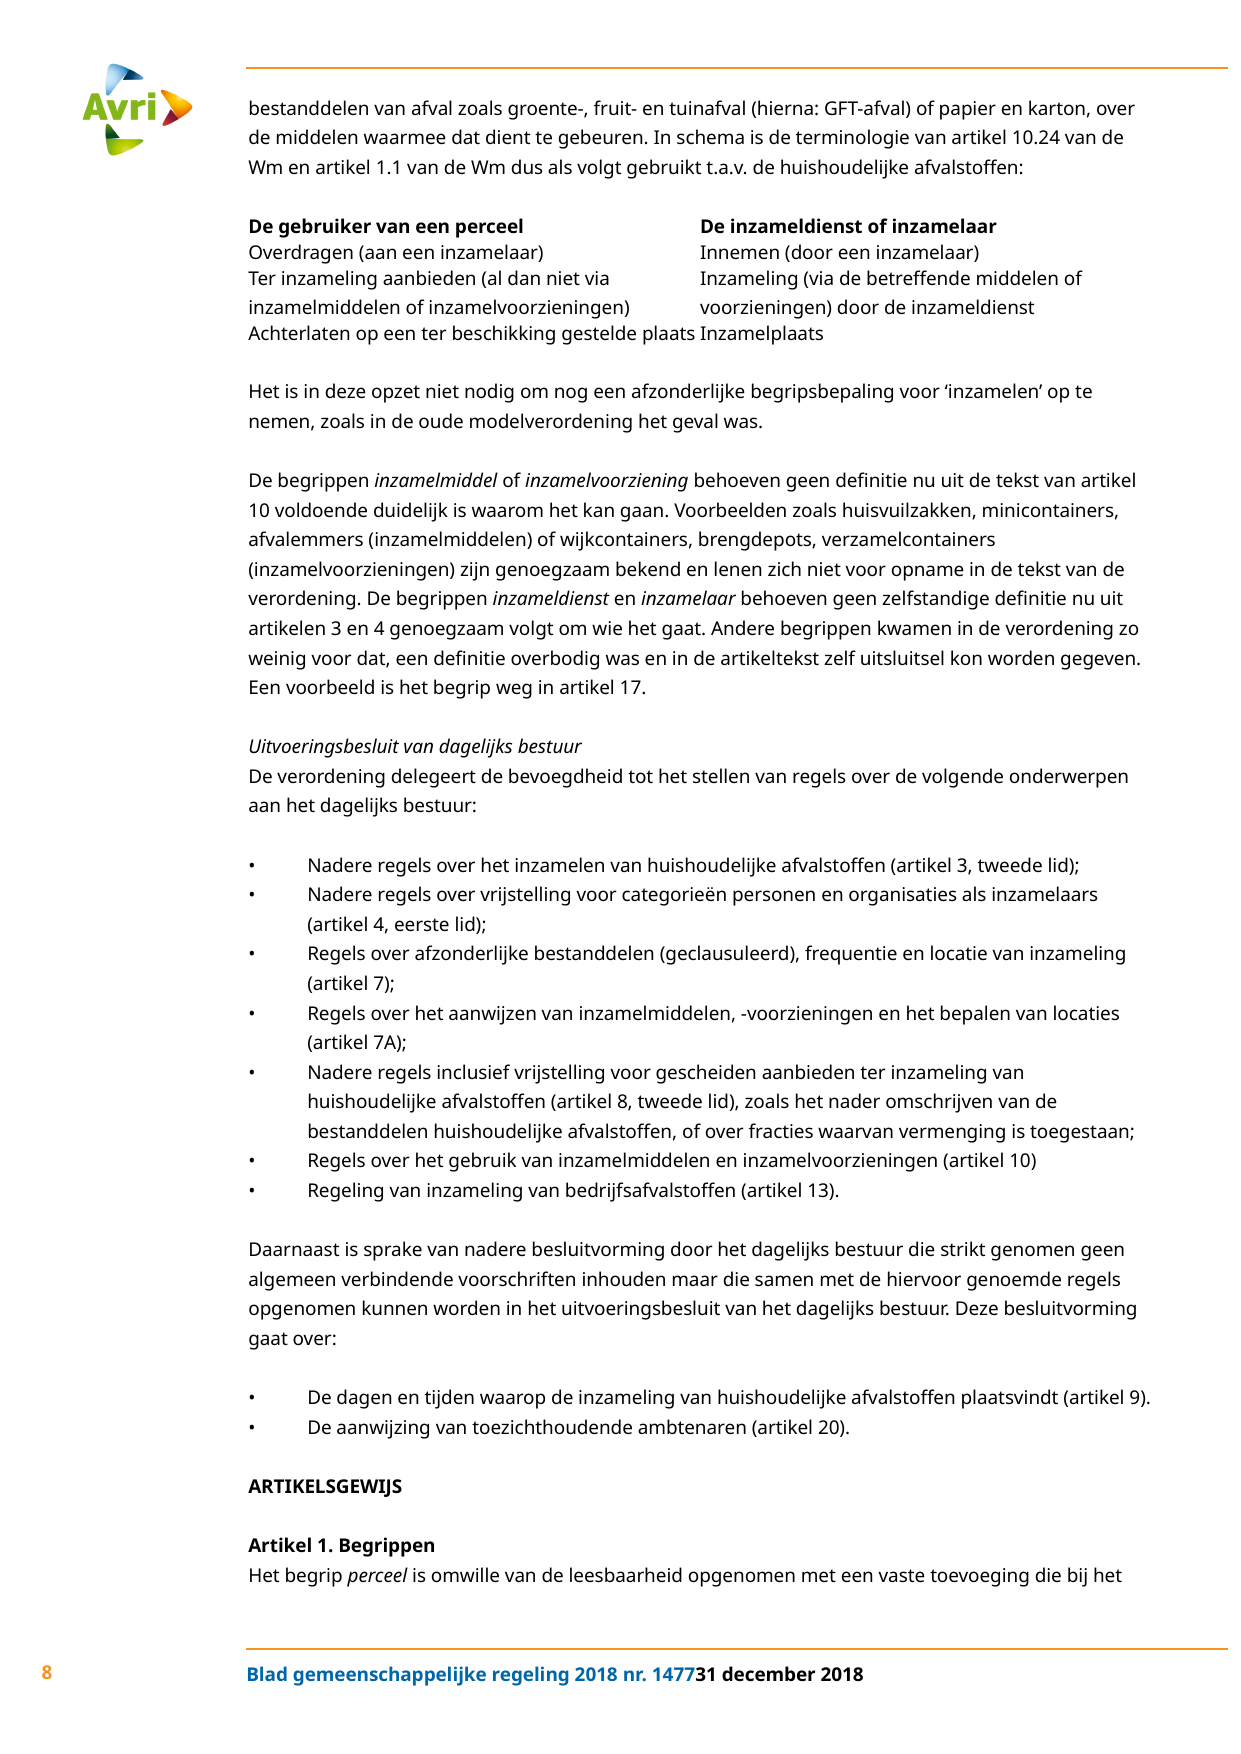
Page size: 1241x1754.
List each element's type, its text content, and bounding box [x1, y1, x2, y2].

list Regels over afzonderlijke bestanddelen (geclausuleerd), frequentie en locatie van inzameling (artikel 7); [248, 941, 1152, 996]
list Nadere regels over het inzamelen van huishoudelijke afvalstoffen (artikel 3, tweede lid); [248, 852, 1152, 878]
table_header De gebruiker van een perceel [248, 213, 700, 239]
list Nadere regels inclusief vrijstelling voor gescheiden aanbieden ter inzameling van huishoudelijke afvalstoffen (artikel 8, tweede lid), zoals het nader omschrijven van de bestanddelen huishoudelijke afvalstoffen, of over fracties waarvan vermenging is toegestaan; [248, 1059, 1152, 1144]
table_cell Achterlaten op een ter beschikking gestelde plaats [248, 320, 700, 346]
table_cell Overdragen (aan een inzamelaar) [248, 239, 700, 265]
list Regeling van inzameling van bedrijfsafvalstoffen (artikel 13). [248, 1177, 1152, 1203]
list Regels over het aanwijzen van inzamelmiddelen, -voorzieningen en het bepalen van locaties (artikel 7A); [248, 1000, 1152, 1055]
table_cell Inzameling (via de betreffende middelen of voorzieningen) door de inzameldienst [700, 265, 1152, 320]
picture [41, 47, 231, 172]
text De verordening delegeert de bevoegdheid tot het stellen van regels over de volgende onderwerpen aan het dagelijks bestuur: [248, 763, 1152, 818]
text De begrippen inzamelmiddel of inzamelvoorziening behoeven geen definitie nu uit de tekst van artikel 10 voldoende duidelijk is waarom het kan gaan. Voorbeelden zoals huisvuilzakken, minicontainers, afvalemmers (inzamelmiddelen) of wijkcontainers, brengdepots, verzamelcontainers (inzamelvoorzieningen) zijn genoegzaam bekend en lenen zich niet voor opname in de tekst van de verordening. De begrippen inzameldienst en inzamelaar behoeven geen zelfstandige definitie nu uit artikelen 3 en 4 genoegzaam volgt om wie het gaat. Andere begrippen kwamen in de verordening zo weinig voor dat, een definitie overbodig was en in de artikeltekst zelf uitsluitsel kon worden gegeven. Een voorbeeld is het begrip weg in artikel 17. [248, 467, 1152, 700]
text Het is in deze opzet niet nodig om nog een afzonderlijke begripsbepaling voor ‘inzamelen’ op te nemen, zoals in de oude modelverordening het geval was. [248, 378, 1152, 434]
table_cell Ter inzameling aanbieden (al dan niet via inzamelmiddelen of inzamelvoorzieningen) [248, 265, 700, 320]
table_cell Inzamelplaats [700, 320, 1152, 346]
text Uitvoeringsbesluit van dagelijks bestuur [248, 733, 1152, 759]
table_cell Innemen (door een inzamelaar) [700, 239, 1152, 265]
list Regels over het gebruik van inzamelmiddelen en inzamelvoorzieningen (artikel 10) [248, 1148, 1152, 1173]
text ARTIKELSGEWIJS [248, 1473, 1152, 1499]
list Nadere regels over vrijstelling voor categorieën personen en organisaties als inzamelaars (artikel 4, eerste lid); [248, 881, 1152, 937]
list De aanwijzing van toezichthoudende ambtenaren (artikel 20). [248, 1414, 1152, 1440]
text Artikel 1. Begrippen [248, 1532, 1152, 1558]
text Het begrip perceel is omwille van de leesbaarheid opgenomen met een vaste toevoeging die bij het [248, 1562, 1152, 1588]
text bestanddelen van afval zoals groente-, fruit- en tuinafval (hierna: GFT-afval) of papier en karton, over de middelen waarmee dat dient te gebeuren. In schema is de terminologie van artikel 10.24 van de Wm en artikel 1.1 van de Wm dus als volgt gebruikt t.a.v. de huishoudelijke afvalstoffen: [248, 95, 1152, 180]
list De dagen en tijden waarop de inzameling van huishoudelijke afvalstoffen plaatsvindt (artikel 9). [248, 1384, 1152, 1410]
text Daarnaast is sprake van nadere besluitvorming door het dagelijks bestuur die strikt genomen geen algemeen verbindende voorschriften inhouden maar die samen met de hiervoor genoemde regels opgenomen kunnen worden in het uitvoeringsbesluit van het dagelijks bestuur. Deze besluitvorming gaat over: [248, 1236, 1152, 1351]
table_header De inzameldienst of inzamelaar [700, 213, 1152, 239]
